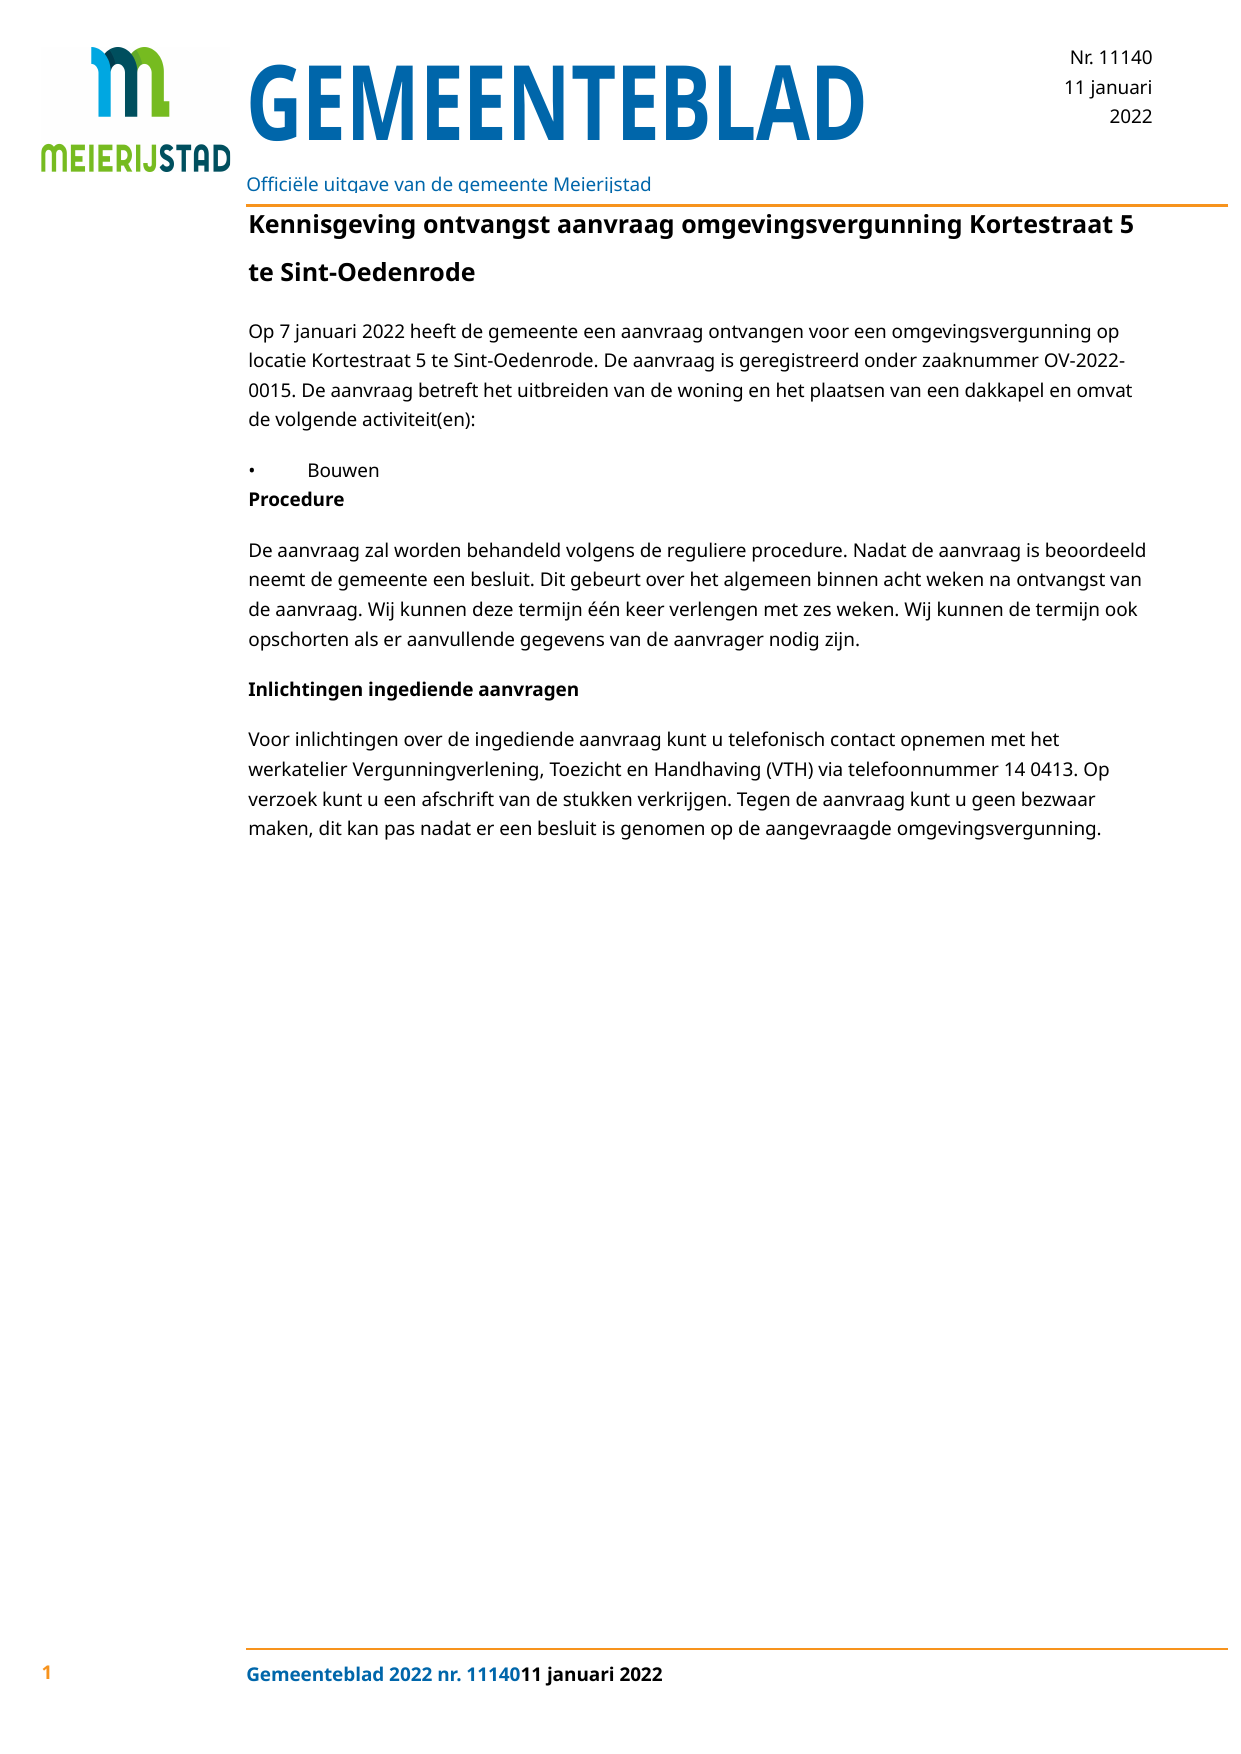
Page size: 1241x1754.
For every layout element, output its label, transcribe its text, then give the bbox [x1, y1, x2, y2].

text Kennisgeving ontvangst aanvraag omgevingsvergunning Kortestraat 5 te Sint-Oedenrode [248, 207, 1152, 288]
list Bouwen [248, 457, 1152, 483]
text Op 7 januari 2022 heeft de gemeente een aanvraag ontvangen voor een omgevingsvergunning op locatie Kortestraat 5 te Sint-Oedenrode. De aanvraag is geregistreerd onder zaaknummer OV-2022-0015. De aanvraag betreft het uitbreiden van de woning en het plaatsen van een dakkapel en omvat de volgende activiteit(en): [248, 318, 1152, 432]
text De aanvraag zal worden behandeld volgens de reguliere procedure. Nadat de aanvraag is beoordeeld neemt de gemeente een besluit. Dit gebeurt over het algemeen binnen acht weken na ontvangst van de aanvraag. Wij kunnen deze termijn één keer verlengen met zes weken. Wij kunnen de termijn ook opschorten als er aanvullende gegevens van de aanvrager nodig zijn. [248, 537, 1152, 652]
text Inlichtingen ingediende aanvragen [248, 676, 1152, 702]
picture [41, 47, 231, 172]
text Voor inlichtingen over de ingediende aanvraag kunt u telefonisch contact opnemen met het werkatelier Vergunningverlening, Toezicht en Handhaving (VTH) via telefoonnummer 14 0413. Op verzoek kunt u een afschrift van de stukken verkrijgen. Tegen de aanvraag kunt u geen bezwaar maken, dit kan pas nadat er een besluit is genomen op de aangevraagde omgevingsvergunning. [248, 727, 1152, 841]
text Procedure [248, 487, 1152, 512]
